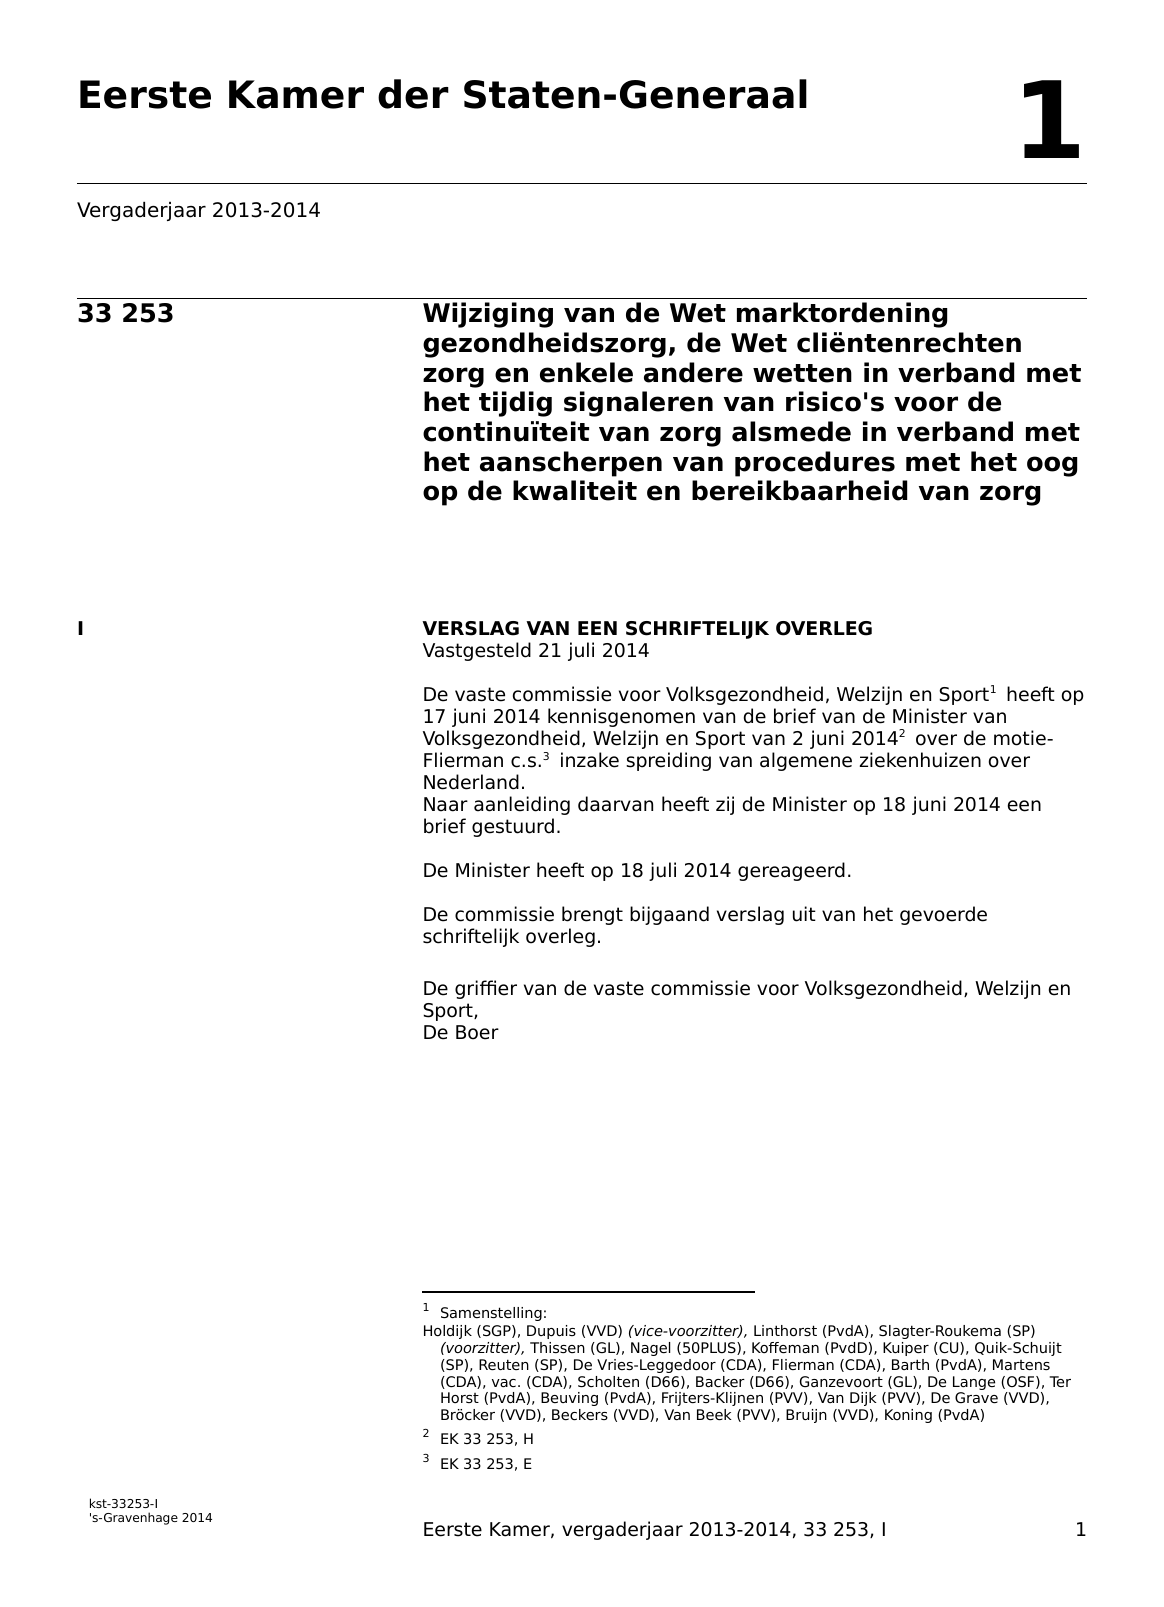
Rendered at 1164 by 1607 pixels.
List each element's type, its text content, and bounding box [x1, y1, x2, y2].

text EK 33 253, E [422, 1452, 1087, 1474]
text 's-Gravenhage 2014 [88, 1511, 323, 1525]
subtitle I VERSLAG VAN EEN SCHRIFTELIJK OVERLEG [77, 618, 1087, 640]
text kst-33253-I [88, 1497, 323, 1511]
text Naar aanleiding daarvan heeft zij de Minister op 18 juni 2014 een brief gestuurd. [422, 794, 1087, 838]
text De vaste commissie voor Volksgezondheid, Welzijn en Sport heeft op 17 juni 2014 kennisgenomen van de brief van de Minister van Volksgezondheid, Welzijn en Sport van 2 juni 2014 over de motie-Flierman c.s. inzake spreiding van algemene ziekenhuizen over Nederland. [422, 684, 1087, 794]
text EK 33 253, H [422, 1427, 1087, 1449]
subtitle 33 253 Wijziging van de Wet marktordening gezondheidszorg, de Wet cliëntenrechten zorg en enkele andere wetten in verband met het tijdig signaleren van risico's voor de continuïteit van zorg alsmede in verband met het aanscherpen van procedures met het oog op de kwaliteit en bereikbaarheid van zorg [77, 299, 1087, 507]
text Vastgesteld 21 juli 2014 [422, 640, 1087, 662]
text De commissie brengt bijgaand verslag uit van het gevoerde schriftelijk overleg. [422, 904, 1087, 948]
text Holdijk (SGP), Dupuis (VVD) (vice-voorzitter), Linthorst (PvdA), Slagter-Roukema (SP) (voorzitter), Thissen (GL), Nagel (50PLUS), Koffeman (PvdD), Kuiper (CU), Quik-Schuijt (SP), Reuten (SP), De Vries-Leggedoor (CDA), Flierman (CDA), Barth (PvdA), Martens (CDA), vac. (CDA), Scholten (D66), Backer (D66), Ganzevoort (GL), De Lange (OSF), Ter Horst (PvdA), Beuving (PvdA), Frijters-Klijnen (PVV), Van Dijk (PVV), De Grave (VVD), Bröcker (VVD), Beckers (VVD), Van Beek (PVV), Bruijn (VVD), Koning (PvdA) [422, 1323, 1087, 1424]
text De Minister heeft op 18 juli 2014 gereageerd. [422, 860, 1087, 882]
text Samenstelling: [422, 1301, 1087, 1323]
table_header 1 [886, 59, 1087, 183]
table_cell Vergaderjaar 2013-2014 [77, 184, 1087, 298]
text De griffier van de vaste commissie voor Volksgezondheid, Welzijn en Sport, De Boer [422, 978, 1087, 1044]
table_header Eerste Kamer der Staten-Generaal [77, 59, 886, 183]
